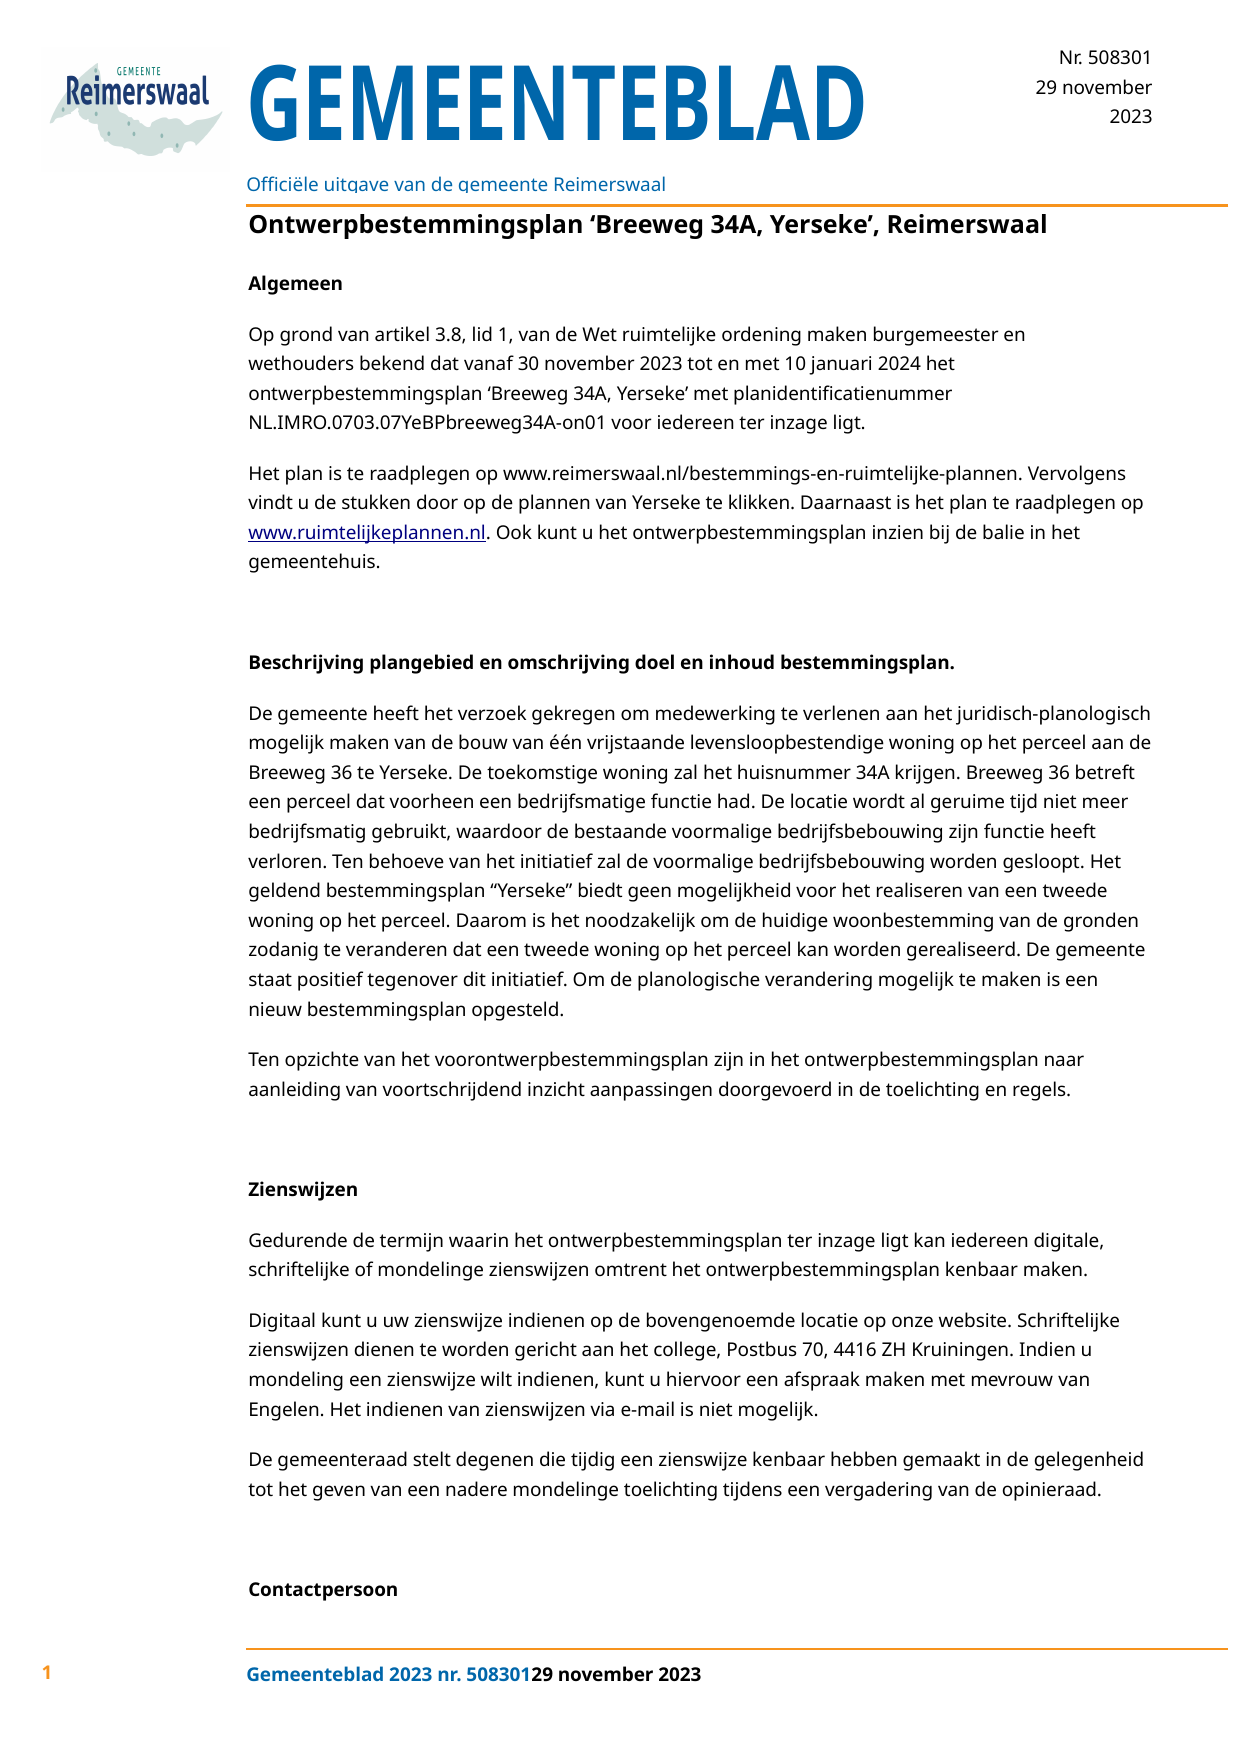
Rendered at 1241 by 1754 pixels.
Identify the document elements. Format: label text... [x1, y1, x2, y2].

picture [41, 47, 231, 172]
text Gedurende de termijn waarin het ontwerpbestemmingsplan ter inzage ligt kan iedereen digitale, schriftelijke of mondelinge zienswijzen omtrent het ontwerpbestemmingsplan kenbaar maken. [248, 1227, 1152, 1282]
text Beschrijving plangebied en omschrijving doel en inhoud bestemmingsplan. [248, 649, 1152, 675]
text De gemeenteraad stelt degenen die tijdig een zienswijze kenbaar hebben gemaakt in de gelegenheid tot het geven van een nadere mondelinge toelichting tijdens een vergadering van de opinieraad. [248, 1446, 1152, 1501]
text Ontwerpbestemmingsplan ‘Breeweg 34A, Yerseke’, Reimerswaal [248, 207, 1152, 241]
text Zienswijzen [248, 1177, 1152, 1202]
text Ten opzichte van het voorontwerpbestemmingsplan zijn in het ontwerpbestemmingsplan naar aanleiding van voortschrijdend inzicht aanpassingen doorgevoerd in de toelichting en regels. [248, 1046, 1152, 1101]
text Algemeen [248, 270, 1152, 296]
text Het plan is te raadplegen op www.reimerswaal.nl/bestemmings-en-ruimtelijke-plannen. Vervolgens vindt u de stukken door op de plannen van Yerseke te klikken. Daarnaast is het plan te raadplegen op www.ruimtelijkeplannen.nl. Ook kunt u het ontwerpbestemmingsplan inzien bij de balie in het gemeentehuis. [248, 460, 1152, 574]
text Op grond van artikel 3.8, lid 1, van de Wet ruimtelijke ordening maken burgemeester en wethouders bekend dat vanaf 30 november 2023 tot en met 10 januari 2024 het ontwerpbestemmingsplan ‘Breeweg 34A, Yerseke’ met planidentificatienummer NL.IMRO.0703.07YeBPbreeweg34A-on01 voor iedereen ter inzage ligt. [248, 321, 1152, 435]
text Digitaal kunt u uw zienswijze indienen op de bovengenoemde locatie op onze website. Schriftelijke zienswijzen dienen te worden gericht aan het college, Postbus 70, 4416 ZH Kruiningen. Indien u mondeling een zienswijze wilt indienen, kunt u hiervoor een afspraak maken met mevrouw van Engelen. Het indienen van zienswijzen via e-mail is niet mogelijk. [248, 1307, 1152, 1421]
text Contactpersoon [248, 1577, 1152, 1602]
text De gemeente heeft het verzoek gekregen om medewerking te verlenen aan het juridisch-planologisch mogelijk maken van de bouw van één vrijstaande levensloopbestendige woning op het perceel aan de Breeweg 36 te Yerseke. De toekomstige woning zal het huisnummer 34A krijgen. Breeweg 36 betreft een perceel dat voorheen een bedrijfsmatige functie had. De locatie wordt al geruime tijd niet meer bedrijfsmatig gebruikt, waardoor de bestaande voormalige bedrijfsbebouwing zijn functie heeft verloren. Ten behoeve van het initiatief zal de voormalige bedrijfsbebouwing worden gesloopt. Het geldend bestemmingsplan “Yerseke” biedt geen mogelijkheid voor het realiseren van een tweede woning op het perceel. Daarom is het noodzakelijk om de huidige woonbestemming van de gronden zodanig te veranderen dat een tweede woning op het perceel kan worden gerealiseerd. De gemeente staat positief tegenover dit initiatief. Om de planologische verandering mogelijk te maken is een nieuw bestemmingsplan opgesteld. [248, 700, 1152, 1021]
